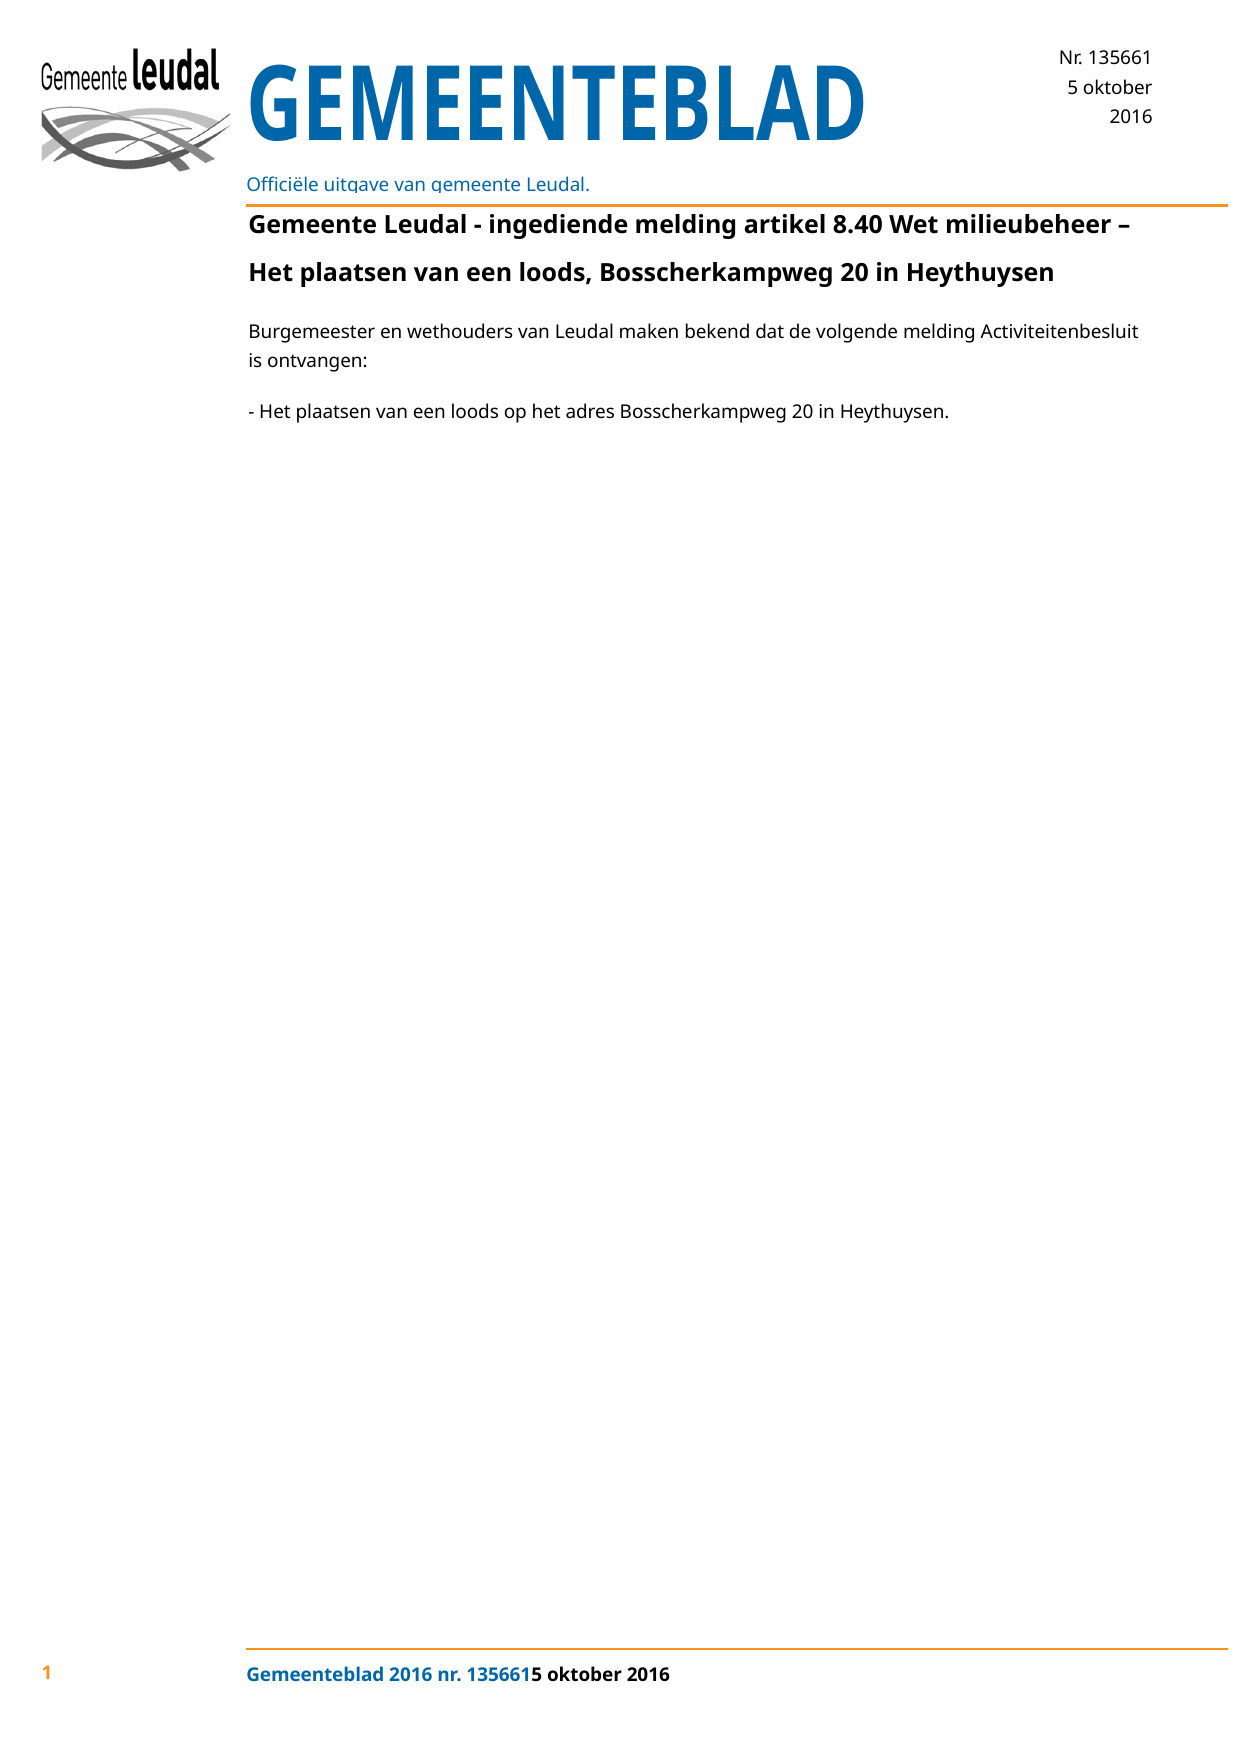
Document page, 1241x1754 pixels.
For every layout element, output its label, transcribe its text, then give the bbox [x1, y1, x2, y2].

text Burgemeester en wethouders van Leudal maken bekend dat de volgende melding Activiteitenbesluit is ontvangen: [248, 318, 1152, 373]
picture [41, 47, 231, 172]
text - Het plaatsen van een loods op het adres Bosscherkampweg 20 in Heythuysen. [248, 398, 1152, 424]
text Gemeente Leudal - ingediende melding artikel 8.40 Wet milieubeheer – Het plaatsen van een loods, Bosscherkampweg 20 in Heythuysen [248, 207, 1152, 288]
